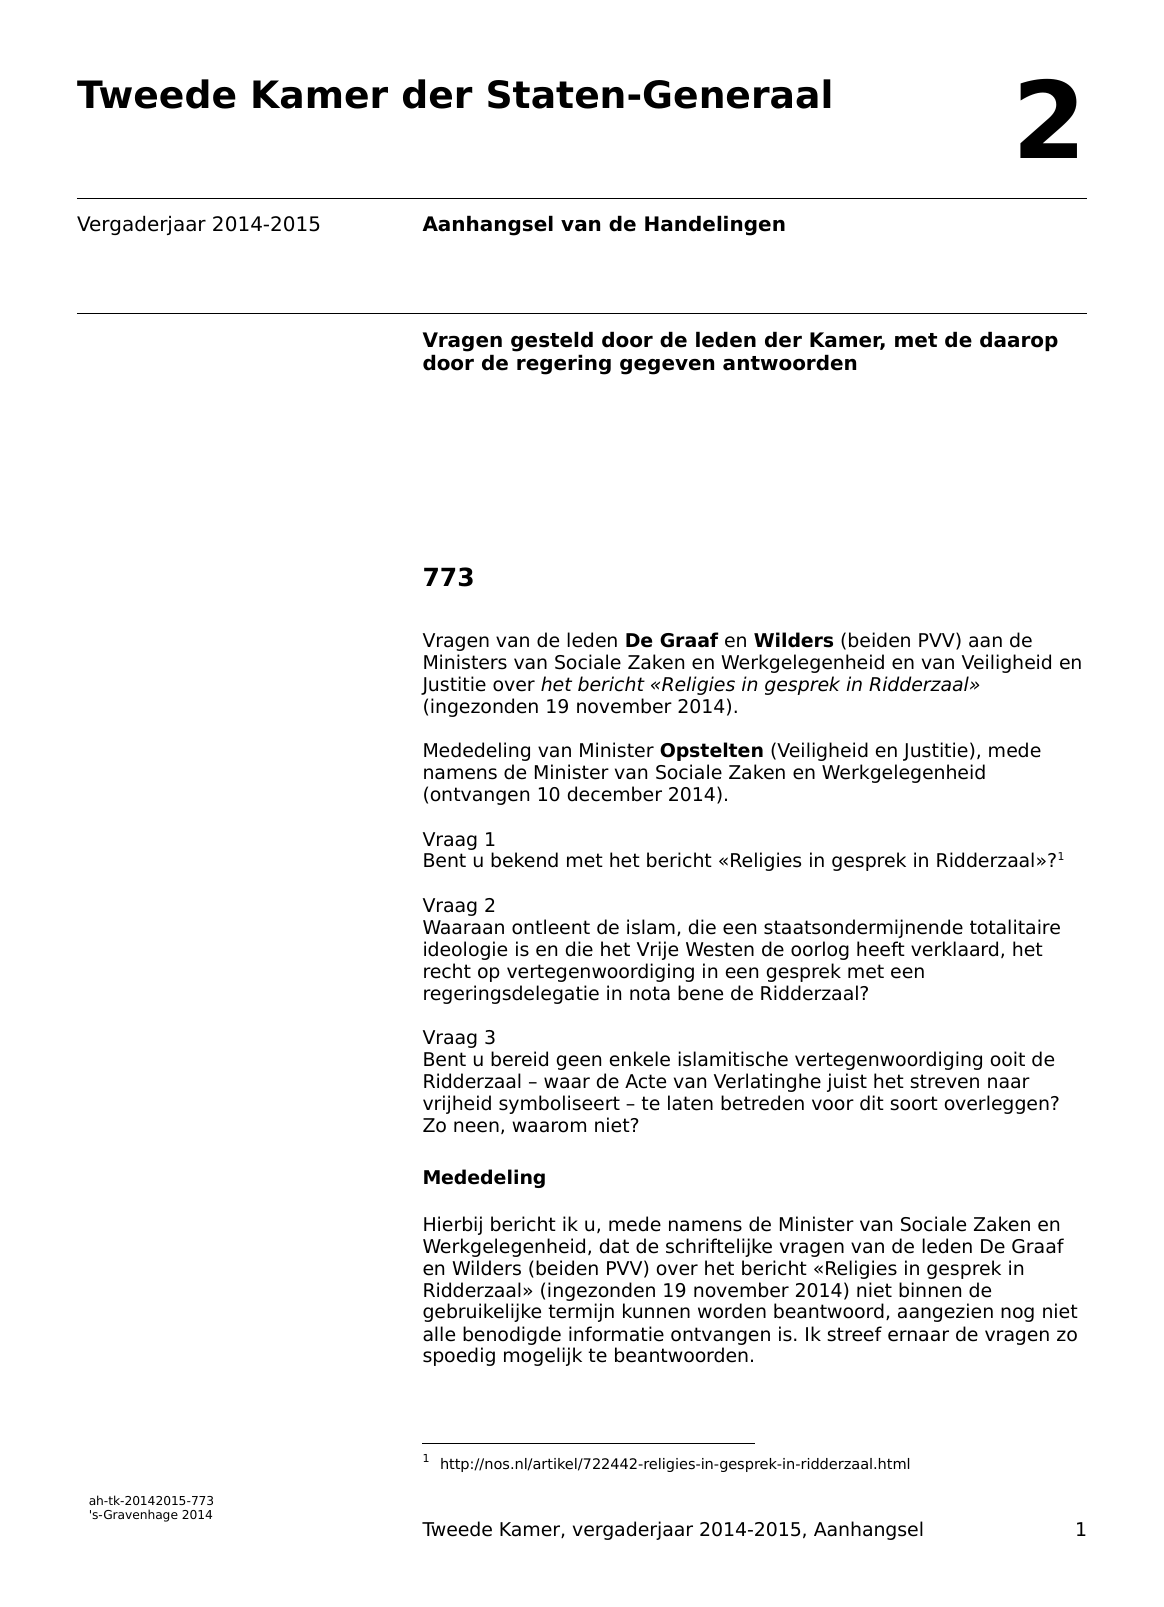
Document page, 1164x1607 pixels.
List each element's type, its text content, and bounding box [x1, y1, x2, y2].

table_cell Vragen gesteld door de leden der Kamer, met de daarop door de regering gegeven antwoorden [422, 314, 1087, 375]
text Bent u bereid geen enkele islamitische vertegenwoordiging ooit de Ridderzaal – waar de Acte van Verlatinghe juist het streven naar vrijheid symboliseert – te laten betreden voor dit soort overleggen? Zo neen, waarom niet? [422, 1049, 1087, 1137]
subtitle Mededeling [422, 1167, 1087, 1188]
table_cell [77, 314, 422, 375]
text ah-tk-20142015-773 [88, 1494, 323, 1508]
text Waaraan ontleent de islam, die een staatsondermijnende totalitaire ideologie is en die het Vrije Westen de oorlog heeft verklaard, het recht op vertegenwoordiging in een gesprek met een regeringsdelegatie in nota bene de Ridderzaal? [422, 917, 1087, 1004]
text http://nos.nl/artikel/722442-religies-in-gesprek-in-ridderzaal.html [422, 1452, 1087, 1474]
table_cell Vergaderjaar 2014-2015 [77, 199, 422, 313]
table_cell Aanhangsel van de Handelingen [422, 199, 1087, 313]
text 's-Gravenhage 2014 [88, 1508, 323, 1522]
text Vraag 2 [422, 894, 1087, 917]
text Mededeling van Minister Opstelten (Veiligheid en Justitie), mede namens de Minister van Sociale Zaken en Werkgelegenheid (ontvangen 10 december 2014). [422, 740, 1087, 806]
text Bent u bekend met het bericht «Religies in gesprek in Ridderzaal»? [422, 850, 1087, 872]
text 773 [422, 563, 1087, 592]
text Vraag 1 [422, 828, 1087, 850]
table_header Tweede Kamer der Staten-Generaal [77, 59, 886, 198]
text Vraag 3 [422, 1027, 1087, 1049]
text Hierbij bericht ik u, mede namens de Minister van Sociale Zaken en Werkgelegenheid, dat de schriftelijke vragen van de leden De Graaf en Wilders (beiden PVV) over het bericht «Religies in gesprek in Ridderzaal» (ingezonden 19 november 2014) niet binnen de gebruikelijke termijn kunnen worden beantwoord, aangezien nog niet alle benodigde informatie ontvangen is. Ik streef ernaar de vragen zo spoedig mogelijk te beantwoorden. [422, 1213, 1087, 1367]
table_header 2 [886, 59, 1087, 198]
text Vragen van de leden De Graaf en Wilders (beiden PVV) aan de Ministers van Sociale Zaken en Werkgelegenheid en van Veiligheid en Justitie over het bericht «Religies in gesprek in Ridderzaal» (ingezonden 19 november 2014). [422, 630, 1087, 718]
